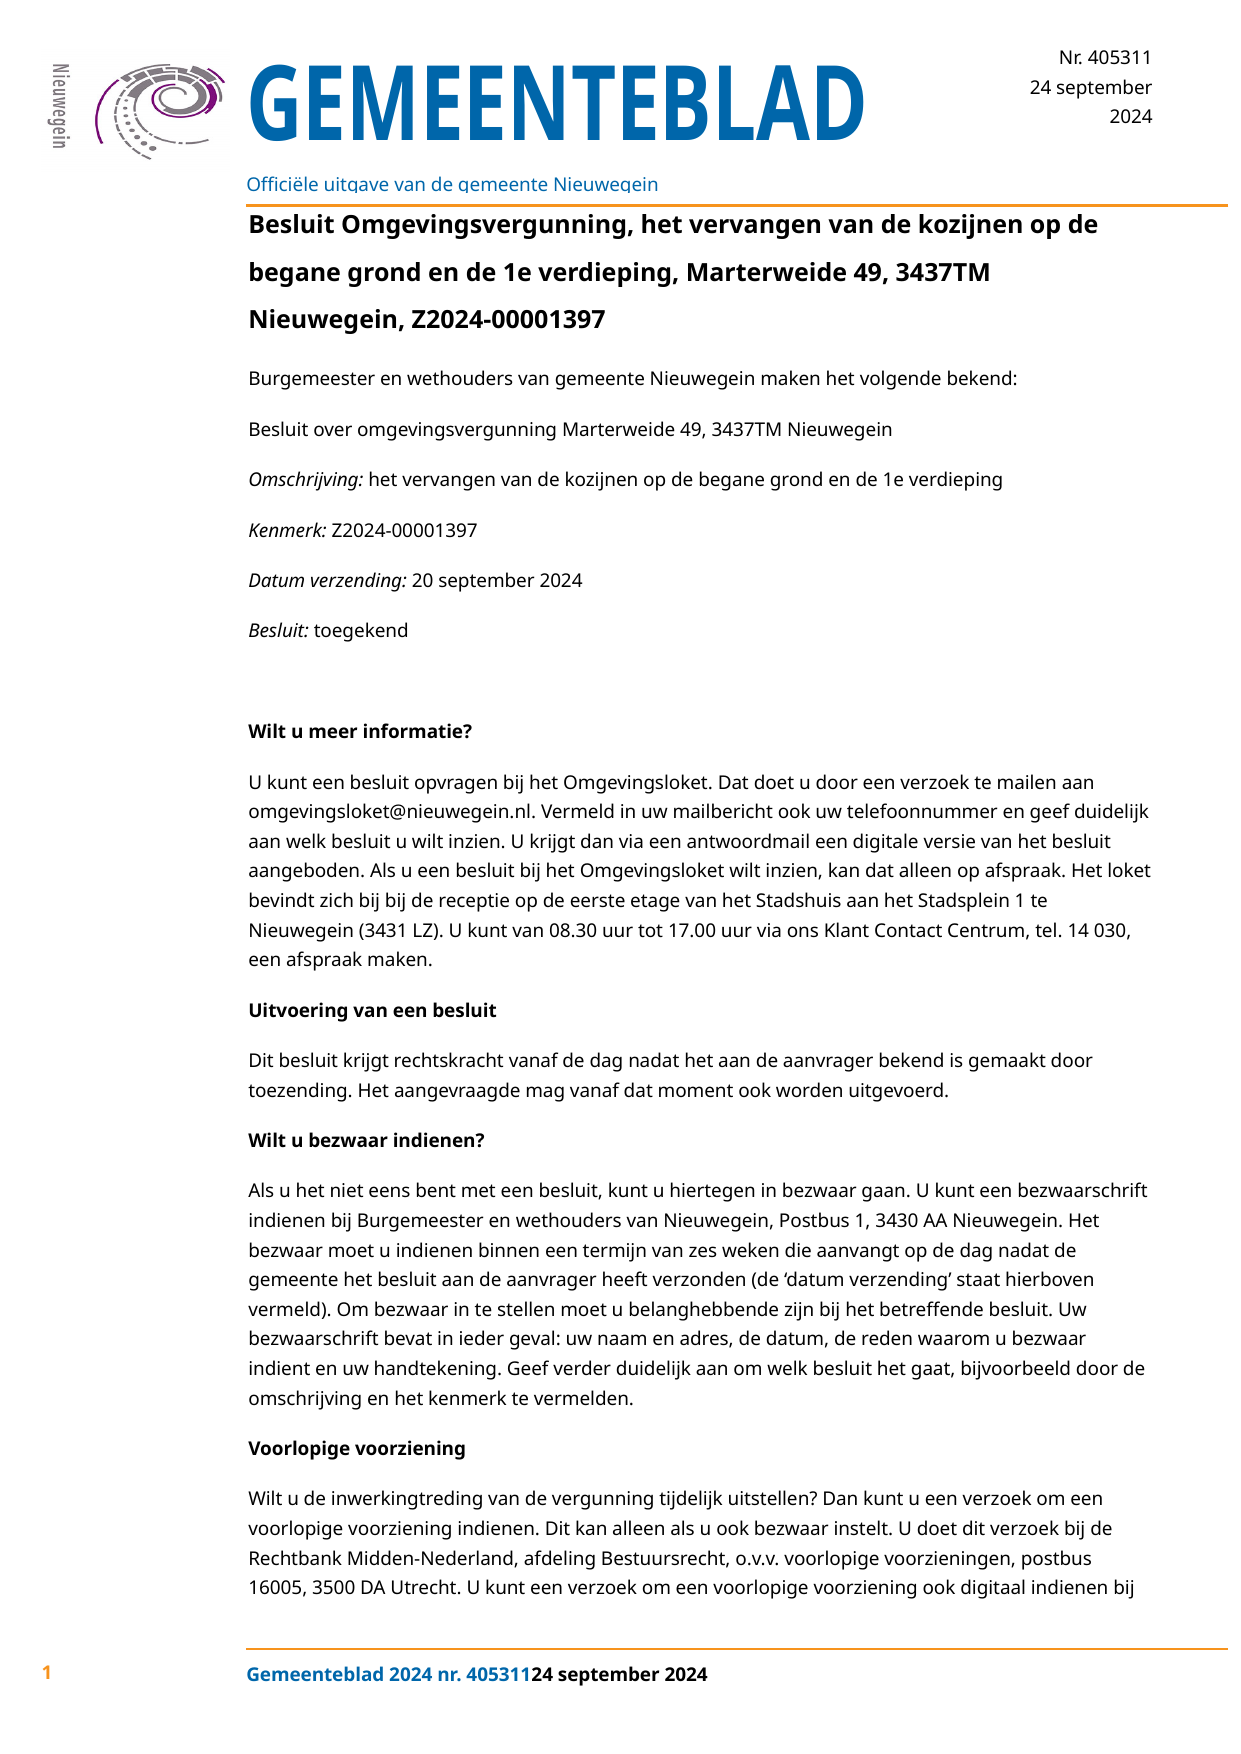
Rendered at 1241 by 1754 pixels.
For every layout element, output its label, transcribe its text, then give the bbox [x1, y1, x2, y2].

text Besluit: toegekend [248, 618, 1152, 643]
text Wilt u de inwerkingtreding van de vergunning tijdelijk uitstellen? Dan kunt u een verzoek om een voorlopige voorziening indienen. Dit kan alleen als u ook bezwaar instelt. U doet dit verzoek bij de Rechtbank Midden-Nederland, afdeling Bestuursrecht, o.v.v. voorlopige voorzieningen, postbus 16005, 3500 DA Utrecht. U kunt een verzoek om een voorlopige voorziening ook digitaal indienen bij [248, 1486, 1152, 1600]
text Dit besluit krijgt rechtskracht vanaf de dag nadat het aan de aanvrager bekend is gemaakt door toezending. Het aangevraagde mag vanaf dat moment ook worden uitgevoerd. [248, 1047, 1152, 1102]
text Burgemeester en wethouders van gemeente Nieuwegein maken het volgende bekend: [248, 366, 1152, 391]
text Uitvoering van een besluit [248, 997, 1152, 1022]
text U kunt een besluit opvragen bij het Omgevingsloket. Dat doet u door een verzoek te mailen aan omgevingsloket@nieuwegein.nl. Vermeld in uw mailbericht ook uw telefoonnummer en geef duidelijk aan welk besluit u wilt inzien. U krijgt dan via een antwoordmail een digitale versie van het besluit aangeboden. Als u een besluit bij het Omgevingsloket wilt inzien, kan dat alleen op afspraak. Het loket bevindt zich bij bij de receptie op de eerste etage van het Stadshuis aan het Stadsplein 1 te Nieuwegein (3431 LZ). U kunt van 08.30 uur tot 17.00 uur via ons Klant Contact Centrum, tel. 14 030, een afspraak maken. [248, 769, 1152, 972]
text Besluit Omgevingsvergunning, het vervangen van de kozijnen op de begane grond en de 1e verdieping, Marterweide 49, 3437TM Nieuwegein, Z2024-00001397 [248, 207, 1152, 336]
text Datum verzending: 20 september 2024 [248, 567, 1152, 593]
text Kenmerk: Z2024-00001397 [248, 517, 1152, 542]
text Als u het niet eens bent met een besluit, kunt u hiertegen in bezwaar gaan. U kunt een bezwaarschrift indienen bij Burgemeester en wethouders van Nieuwegein, Postbus 1, 3430 AA Nieuwegein. Het bezwaar moet u indienen binnen een termijn van zes weken die aanvangt op de dag nadat de gemeente het besluit aan de aanvrager heeft verzonden (de ‘datum verzending’ staat hierboven vermeld). Om bezwaar in te stellen moet u belanghebbende zijn bij het betreffende besluit. Uw bezwaarschrift bevat in ieder geval: uw naam en adres, de datum, de reden waarom u bezwaar indient en uw handtekening. Geef verder duidelijk aan om welk besluit het gaat, bijvoorbeeld door de omschrijving en het kenmerk te vermelden. [248, 1178, 1152, 1410]
text Wilt u meer informatie? [248, 718, 1152, 744]
picture [41, 47, 231, 172]
text Voorlopige voorziening [248, 1435, 1152, 1461]
text Wilt u bezwaar indienen? [248, 1127, 1152, 1153]
text Omschrijving: het vervangen van de kozijnen op de begane grond en de 1e verdieping [248, 466, 1152, 492]
text Besluit over omgevingsvergunning Marterweide 49, 3437TM Nieuwegein [248, 416, 1152, 442]
